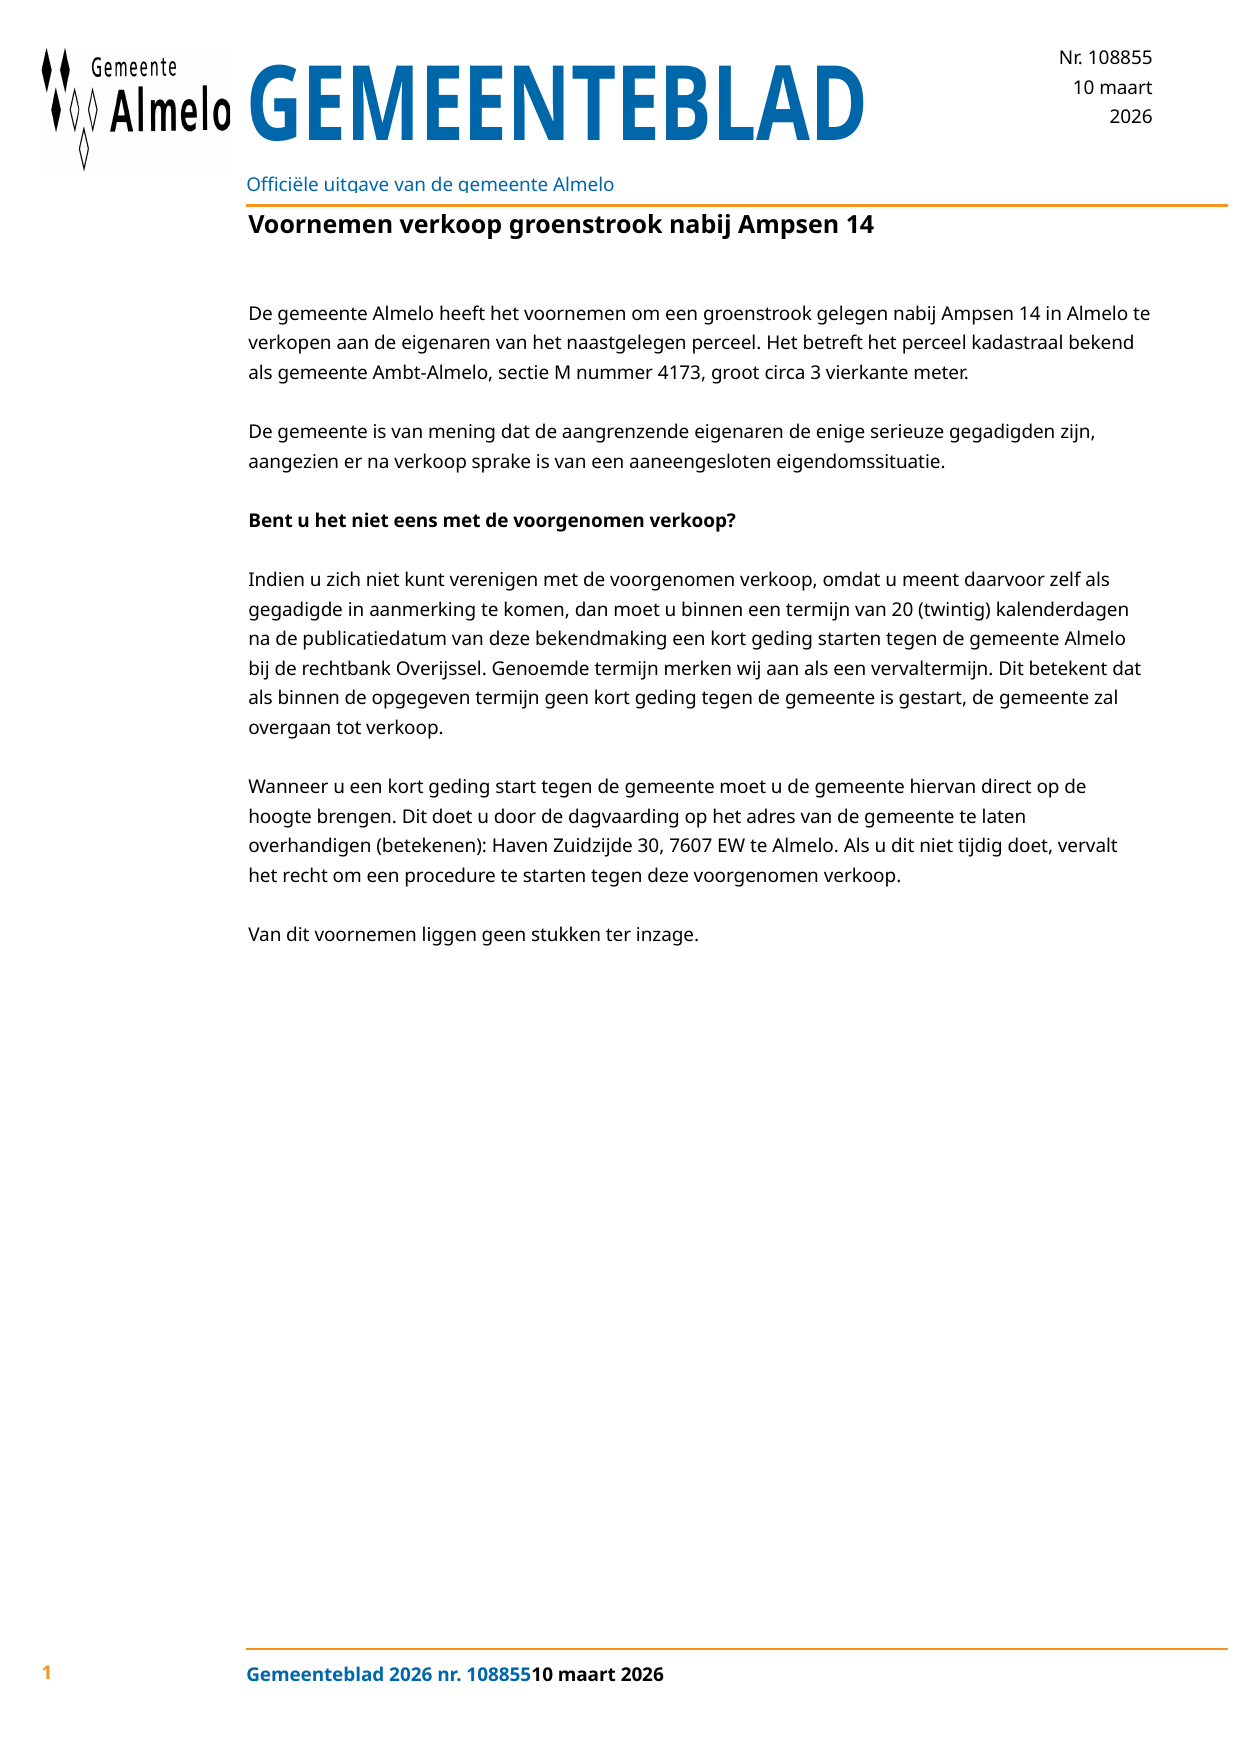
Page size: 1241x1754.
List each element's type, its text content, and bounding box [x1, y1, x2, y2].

picture [41, 47, 231, 172]
text Voornemen verkoop groenstrook nabij Ampsen 14 [248, 207, 1152, 241]
text De gemeente is van mening dat de aangrenzende eigenaren de enige serieuze gegadigden zijn, aangezien er na verkoop sprake is van een aaneengesloten eigendomssituatie. [248, 418, 1152, 473]
text Bent u het niet eens met de voorgenomen verkoop? [248, 507, 1152, 533]
text De gemeente Almelo heeft het voornemen om een groenstrook gelegen nabij Ampsen 14 in Almelo te verkopen aan de eigenaren van het naastgelegen perceel. Het betreft het perceel kadastraal bekend als gemeente Ambt-Almelo, sectie M nummer 4173, groot circa 3 vierkante meter. [248, 300, 1152, 385]
text Indien u zich niet kunt verenigen met de voorgenomen verkoop, omdat u meent daarvoor zelf als gegadigde in aanmerking te komen, dan moet u binnen een termijn van 20 (twintig) kalenderdagen na de publicatiedatum van deze bekendmaking een kort geding starten tegen de gemeente Almelo bij de rechtbank Overijssel. Genoemde termijn merken wij aan als een vervaltermijn. Dit betekent dat als binnen de opgegeven termijn geen kort geding tegen de gemeente is gestart, de gemeente zal overgaan tot verkoop. [248, 566, 1152, 740]
text Wanneer u een kort geding start tegen de gemeente moet u de gemeente hiervan direct op de hoogte brengen. Dit doet u door de dagvaarding op het adres van de gemeente te laten overhandigen (betekenen): Haven Zuidzijde 30, 7607 EW te Almelo. Als u dit niet tijdig doet, vervalt het recht om een procedure te starten tegen deze voorgenomen verkoop. [248, 773, 1152, 888]
text Van dit voornemen liggen geen stukken ter inzage. [248, 921, 1152, 947]
